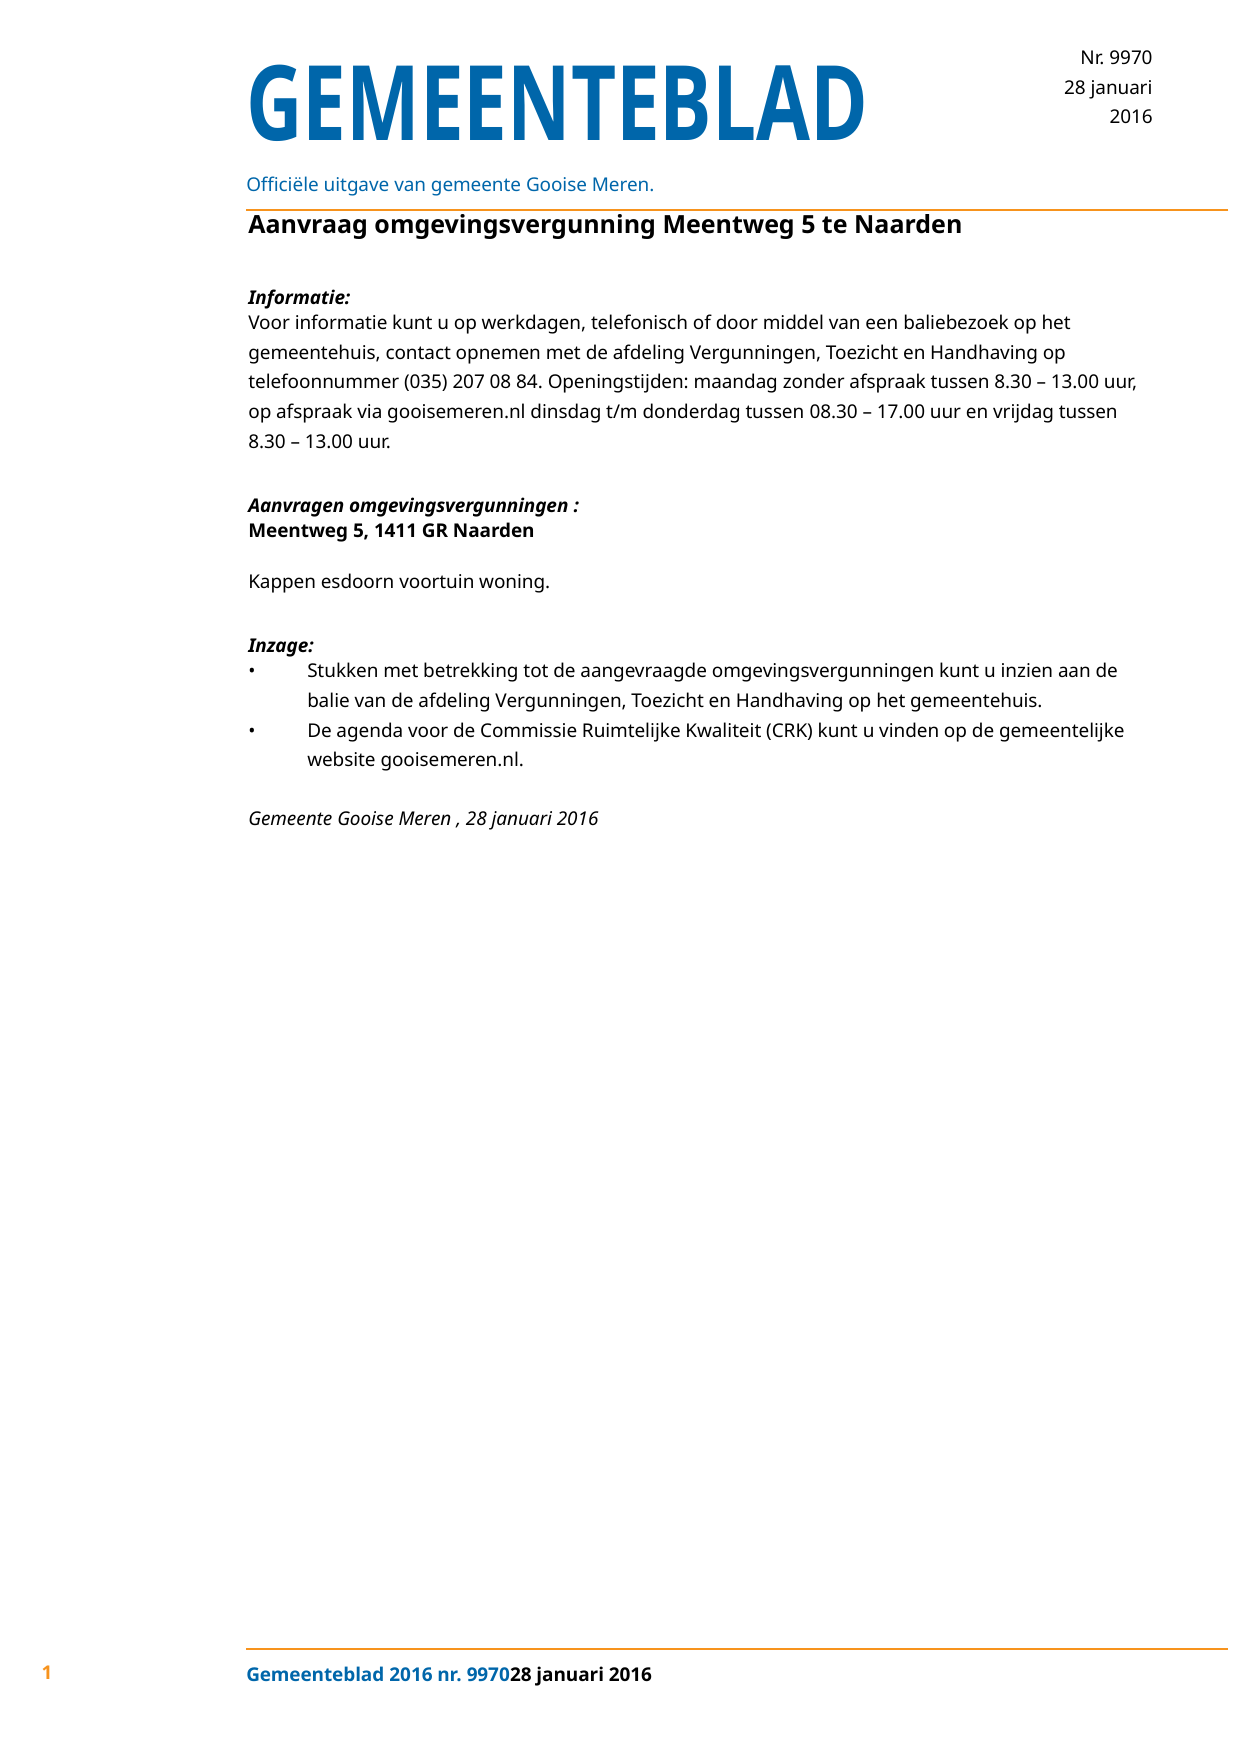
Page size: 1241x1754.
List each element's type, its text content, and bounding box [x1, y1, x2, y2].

text Inzage: [248, 632, 1152, 658]
text Aanvraag omgevingsvergunning Meentweg 5 te Naarden [248, 211, 1152, 241]
list Stukken met betrekking tot de aangevraagde omgevingsvergunningen kunt u inzien aan de balie van de afdeling Vergunningen, Toezicht en Handhaving op het gemeentehuis. [248, 658, 1152, 713]
text Kappen esdoorn voortuin woning. [248, 568, 1152, 594]
text Informatie: [248, 284, 1152, 309]
list De agenda voor de Commissie Ruimtelijke Kwaliteit (CRK) kunt u vinden op de gemeentelijke website gooisemeren.nl. [248, 717, 1152, 772]
text Gemeente Gooise Meren , 28 januari 2016 [248, 806, 1152, 831]
picture [41, 47, 231, 172]
text Voor informatie kunt u op werkdagen, telefonisch of door middel van een baliebezoek op het gemeentehuis, contact opnemen met de afdeling Vergunningen, Toezicht en Handhaving op telefoonnummer (035) 207 08 84. Openingstijden: maandag zonder afspraak tussen 8.30 – 13.00 uur, op afspraak via gooisemeren.nl dinsdag t/m donderdag tussen 08.30 – 17.00 uur en vrijdag tussen 8.30 – 13.00 uur. [248, 309, 1152, 454]
text Aanvragen omgevingsvergunningen : [248, 492, 1152, 518]
text Meentweg 5, 1411 GR Naarden [248, 518, 1152, 543]
